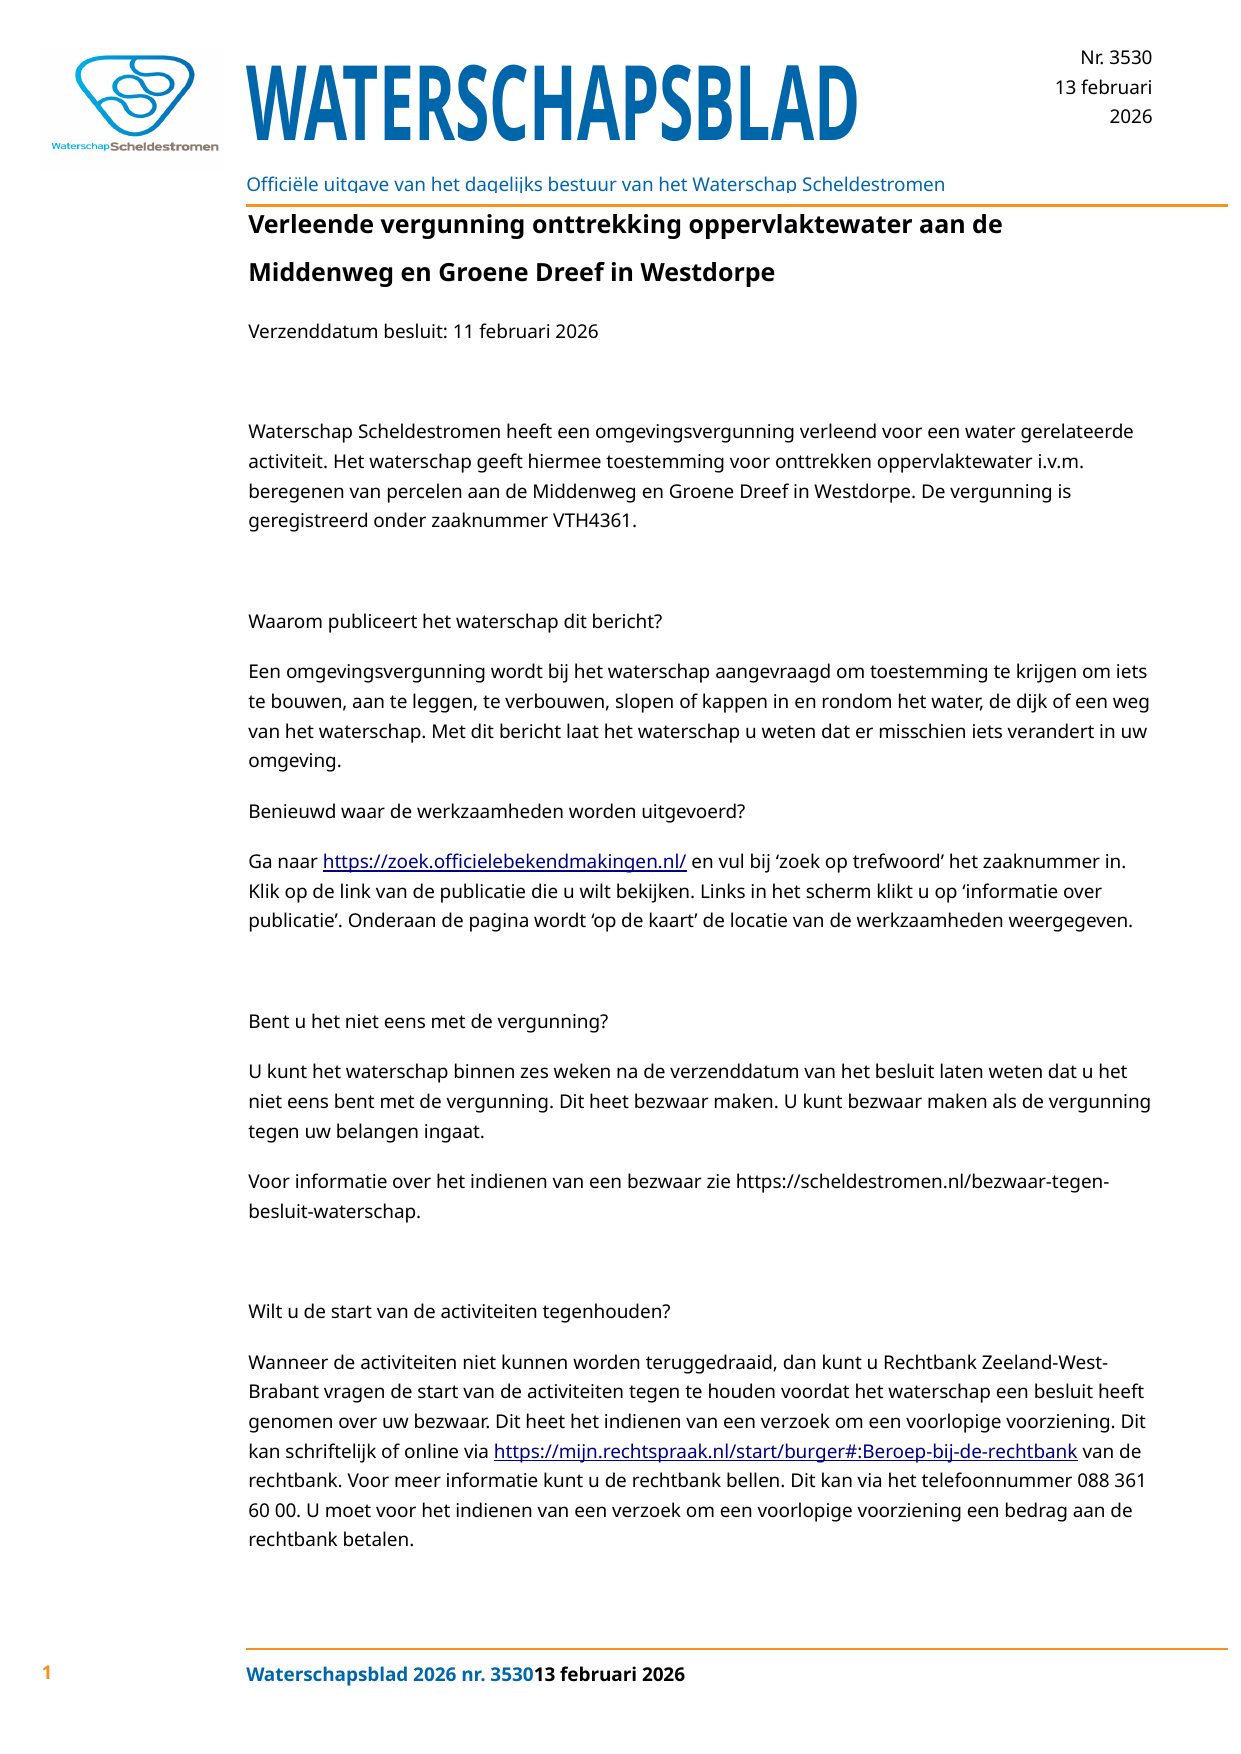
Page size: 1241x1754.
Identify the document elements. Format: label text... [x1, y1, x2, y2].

text Ga naar https://zoek.officielebekendmakingen.nl/ en vul bij ‘zoek op trefwoord’ het zaaknummer in. Klik op de link van de publicatie die u wilt bekijken. Links in het scherm klikt u op ‘informatie over publicatie’. Onderaan de pagina wordt ‘op de kaart’ de locatie van de werkzaamheden weergegeven. [248, 848, 1152, 933]
text Een omgevingsvergunning wordt bij het waterschap aangevraagd om toestemming te krijgen om iets te bouwen, aan te leggen, te verbouwen, slopen of kappen in en rondom het water, de dijk of een weg van het waterschap. Met dit bericht laat het waterschap u weten dat er misschien iets verandert in uw omgeving. [248, 659, 1152, 773]
text Benieuwd waar de werkzaamheden worden uitgevoerd? [248, 798, 1152, 824]
text U kunt het waterschap binnen zes weken na de verzenddatum van het besluit laten weten dat u het niet eens bent met de vergunning. Dit heet bezwaar maken. U kunt bezwaar maken als de vergunning tegen uw belangen ingaat. [248, 1059, 1152, 1144]
text Wanneer de activiteiten niet kunnen worden teruggedraaid, dan kunt u Rechtbank Zeeland-West-Brabant vragen de start van de activiteiten tegen te houden voordat het waterschap een besluit heeft genomen over uw bezwaar. Dit heet het indienen van een verzoek om een voorlopige voorziening. Dit kan schriftelijk of online via https://mijn.rechtspraak.nl/start/burger#:Beroep-bij-de-rechtbank van de rechtbank. Voor meer informatie kunt u de rechtbank bellen. Dit kan via het telefoonnummer 088 361 60 00. U moet voor het indienen van een verzoek om een voorlopige voorziening een bedrag aan de rechtbank betalen. [248, 1349, 1152, 1552]
text Voor informatie over het indienen van een bezwaar zie https://scheldestromen.nl/bezwaar-tegen-besluit-waterschap. [248, 1168, 1152, 1224]
text Wilt u de start van de activiteiten tegenhouden? [248, 1299, 1152, 1324]
text Verzenddatum besluit: 11 februari 2026 [248, 318, 1152, 344]
text Waterschap Scheldestromen heeft een omgevingsvergunning verleend voor een water gerelateerde activiteit. Het waterschap geeft hiermee toestemming voor onttrekken oppervlaktewater i.v.m. beregenen van percelen aan de Middenweg en Groene Dreef in Westdorpe. De vergunning is geregistreerd onder zaaknummer VTH4361. [248, 419, 1152, 533]
picture [41, 47, 231, 172]
text Bent u het niet eens met de vergunning? [248, 1008, 1152, 1034]
text Waarom publiceert het waterschap dit bericht? [248, 608, 1152, 634]
text Verleende vergunning onttrekking oppervlaktewater aan de Middenweg en Groene Dreef in Westdorpe [248, 207, 1152, 288]
